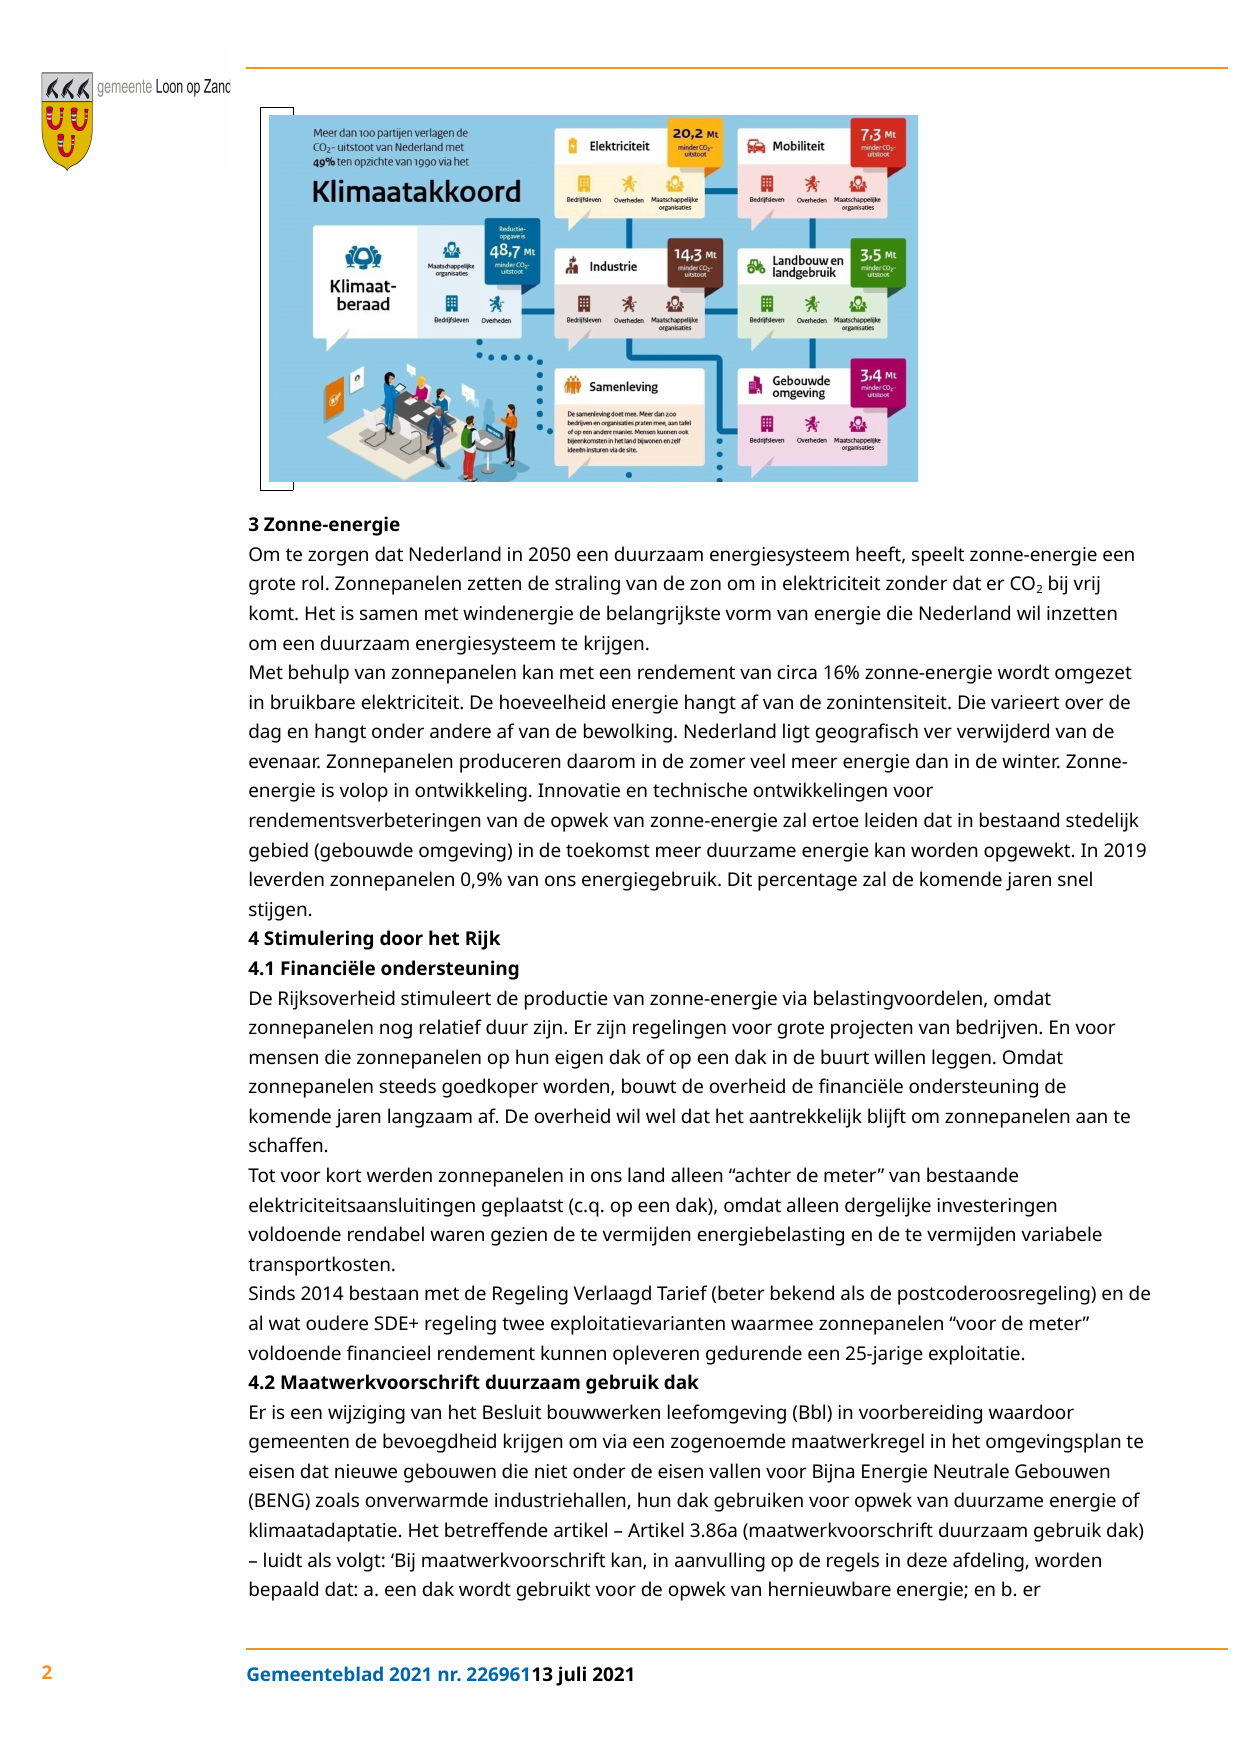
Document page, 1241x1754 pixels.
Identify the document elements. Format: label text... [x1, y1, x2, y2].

text 4.2 Maatwerkvoorschrift duurzaam gebruik dak [248, 1369, 1152, 1395]
text Met behulp van zonnepanelen kan met een rendement van circa 16% zonne-energie wordt omgezet in bruikbare elektriciteit. De hoeveelheid energie hangt af van de zonintensiteit. Die varieert over de dag en hangt onder andere af van de bewolking. Nederland ligt geografisch ver verwijderd van de evenaar. Zonnepanelen produceren daarom in de zomer veel meer energie dan in de winter. Zonne-energie is volop in ontwikkeling. Innovatie en technische ontwikkelingen voor rendementsverbeteringen van de opwek van zonne-energie zal ertoe leiden dat in bestaand stedelijk gebied (gebouwde omgeving) in de toekomst meer duurzame energie kan worden opgewekt. In 2019 leverden zonnepanelen 0,9% van ons energiegebruik. Dit percentage zal de komende jaren snel stijgen. [248, 659, 1152, 922]
text Om te zorgen dat Nederland in 2050 een duurzaam energiesysteem heeft, speelt zonne-energie een grote rol. Zonnepanelen zetten de straling van de zon om in elektriciteit zonder dat er CO2 bij vrij komt. Het is samen met windenergie de belangrijkste vorm van energie die Nederland wil inzetten om een duurzaam energiesysteem te krijgen. [248, 541, 1152, 656]
text Sinds 2014 bestaan met de Regeling Verlaagd Tarief (beter bekend als de postcoderoosregeling) en de al wat oudere SDE+ regeling twee exploitatievarianten waarmee zonnepanelen “voor de meter” voldoende financieel rendement kunnen opleveren gedurende een 25-jarige exploitatie. [248, 1281, 1152, 1366]
text 4.1 Financiële ondersteuning [248, 955, 1152, 981]
picture [41, 47, 231, 172]
picture [268, 115, 919, 482]
text Tot voor kort werden zonnepanelen in ons land alleen “achter de meter” van bestaande elektriciteitsaansluitingen geplaatst (c.q. op een dak), omdat alleen dergelijke investeringen voldoende rendabel waren gezien de te vermijden energiebelasting en de te vermijden variabele transportkosten. [248, 1162, 1152, 1277]
text 4 Stimulering door het Rijk [248, 926, 1152, 951]
text 3 Zonne-energie [248, 511, 1152, 537]
text De Rijksoverheid stimuleert de productie van zonne-energie via belastingvoordelen, omdat zonnepanelen nog relatief duur zijn. Er zijn regelingen voor grote projecten van bedrijven. En voor mensen die zonnepanelen op hun eigen dak of op een dak in de buurt willen leggen. Omdat zonnepanelen steeds goedkoper worden, bouwt de overheid de financiële ondersteuning de komende jaren langzaam af. De overheid wil wel dat het aantrekkelijk blijft om zonnepanelen aan te schaffen. [248, 985, 1152, 1158]
text Er is een wijziging van het Besluit bouwwerken leefomgeving (Bbl) in voorbereiding waardoor gemeenten de bevoegdheid krijgen om via een zogenoemde maatwerkregel in het omgevingsplan te eisen dat nieuwe gebouwen die niet onder de eisen vallen voor Bijna Energie Neutrale Gebouwen (BENG) zoals onverwarmde industriehallen, hun dak gebruiken voor opwek van duurzame energie of klimaatadaptatie. Het betreffende artikel – Artikel 3.86a (maatwerkvoorschrift duurzaam gebruik dak) – luidt als volgt: ‘Bij maatwerkvoorschrift kan, in aanvulling op de regels in deze afdeling, worden bepaald dat: a. een dak wordt gebruikt voor de opwek van hernieuwbare energie; en b. er [248, 1399, 1152, 1602]
